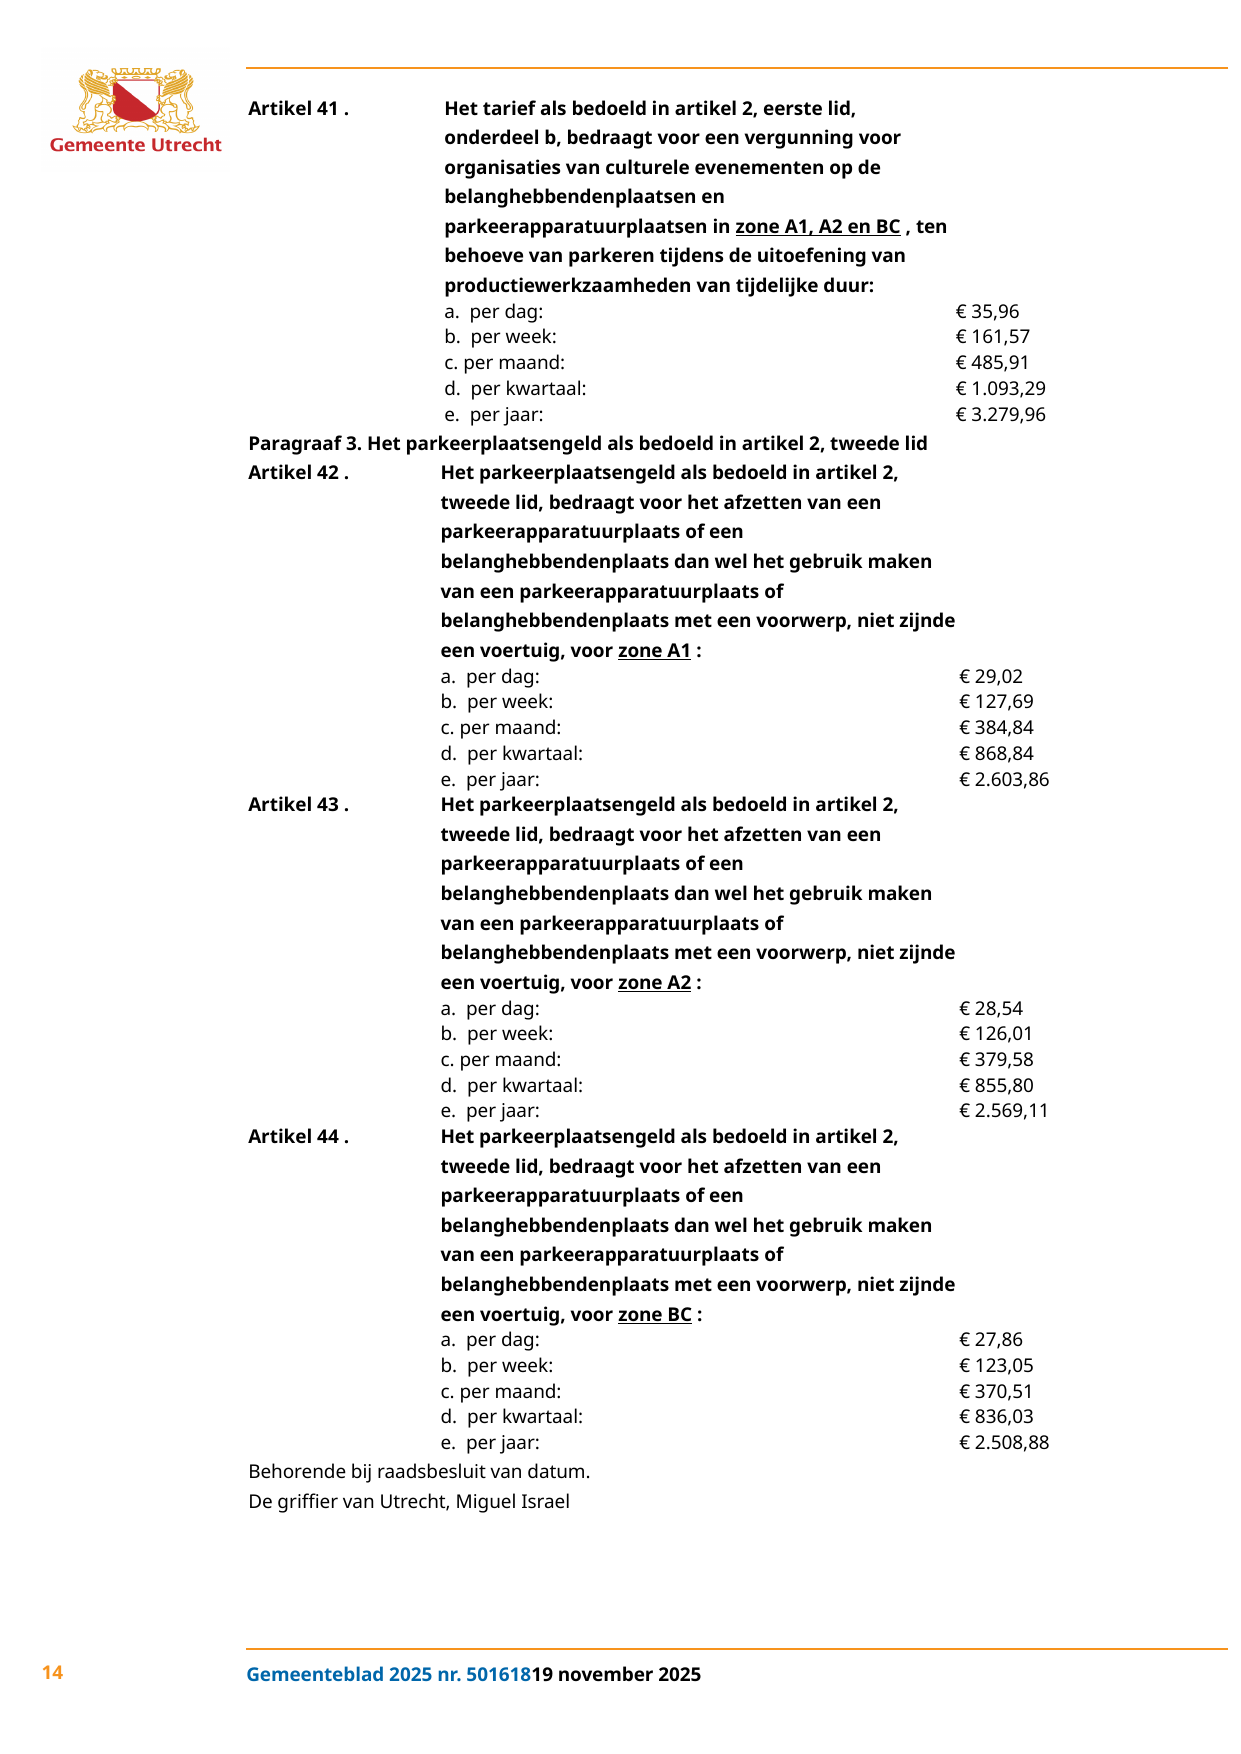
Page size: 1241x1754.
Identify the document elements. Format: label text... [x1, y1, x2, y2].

table_cell € 485,91 [956, 350, 1152, 375]
table_cell [248, 766, 440, 791]
table_cell c. per maand: [440, 1378, 959, 1404]
table_cell b. per week: [440, 1352, 959, 1378]
table_cell c. per maand: [444, 350, 956, 375]
table_cell € 127,69 [959, 689, 1152, 714]
table_cell Het tarief als bedoeld in artikel 2, eerste lid, onderdeel b, bedraagt voor een vergunning voor organisaties van culturele evenementen op de belanghebbendenplaatsen en parkeerapparatuurplaatsen in zone A1, A2 en BC , ten behoeve van parkeren tijdens de uitoefening van productiewerkzaamheden van tijdelijke duur: [444, 95, 956, 298]
text Paragraaf 3. Het parkeerplaatsengeld als bedoeld in artikel 2, tweede lid [248, 430, 1152, 456]
table_cell [248, 350, 444, 375]
table_cell [248, 375, 444, 401]
table_cell b. per week: [440, 1020, 959, 1046]
table_cell [956, 95, 1152, 298]
table_cell [248, 740, 440, 766]
table_cell [959, 1123, 1152, 1327]
text Behorende bij raadsbesluit van datum. [248, 1458, 1152, 1484]
table_cell [248, 1046, 440, 1072]
table_cell d. per kwartaal: [440, 1072, 959, 1098]
table_cell c. per maand: [440, 714, 959, 740]
table_cell € 1.093,29 [956, 375, 1152, 401]
table_cell Artikel 44 . [248, 1123, 440, 1327]
table_cell € 126,01 [959, 1020, 1152, 1046]
table_cell [248, 1327, 440, 1352]
table_cell € 2.569,11 [959, 1098, 1152, 1123]
table_cell e. per jaar: [444, 401, 956, 427]
table_cell Artikel 41 . [248, 95, 444, 298]
table_cell e. per jaar: [440, 1430, 959, 1455]
table_cell [248, 689, 440, 714]
table_header Artikel 42 . [248, 460, 440, 663]
table_cell € 27,86 [959, 1327, 1152, 1352]
table_cell [248, 1352, 440, 1378]
table_cell Het parkeerplaatsengeld als bedoeld in artikel 2, tweede lid, bedraagt voor het afzetten van een parkeerapparatuurplaats of een belanghebbendenplaats dan wel het gebruik maken van een parkeerapparatuurplaats of belanghebbendenplaats met een voorwerp, niet zijnde een voertuig, voor zone BC : [440, 1123, 959, 1327]
table_cell € 3.279,96 [956, 401, 1152, 427]
table_cell € 868,84 [959, 740, 1152, 766]
table_cell [248, 298, 444, 324]
table_cell d. per kwartaal: [444, 375, 956, 401]
table_cell [248, 1098, 440, 1123]
picture [41, 47, 231, 172]
table_cell [248, 663, 440, 688]
table_cell [248, 1430, 440, 1455]
table_header Het parkeerplaatsengeld als bedoeld in artikel 2, tweede lid, bedraagt voor het afzetten van een parkeerapparatuurplaats of een belanghebbendenplaats dan wel het gebruik maken van een parkeerapparatuurplaats of belanghebbendenplaats met een voorwerp, niet zijnde een voertuig, voor zone A1 : [440, 460, 959, 663]
table_cell Artikel 43 . [248, 791, 440, 995]
table_cell € 123,05 [959, 1352, 1152, 1378]
table_cell [248, 1020, 440, 1046]
table_cell € 379,58 [959, 1046, 1152, 1072]
table_cell b. per week: [440, 689, 959, 714]
table_cell a. per dag: [440, 995, 959, 1020]
table_header [959, 460, 1152, 663]
table_cell d. per kwartaal: [440, 740, 959, 766]
table_cell a. per dag: [440, 663, 959, 688]
table_cell [248, 1072, 440, 1098]
table_cell d. per kwartaal: [440, 1404, 959, 1429]
text De griffier van Utrecht, Miguel Israel [248, 1488, 1152, 1514]
table_cell € 855,80 [959, 1072, 1152, 1098]
table_cell [248, 714, 440, 740]
table_cell [248, 324, 444, 349]
table_cell € 370,51 [959, 1378, 1152, 1404]
table_cell € 161,57 [956, 324, 1152, 349]
table_cell a. per dag: [440, 1327, 959, 1352]
table_cell € 29,02 [959, 663, 1152, 688]
table_cell [248, 401, 444, 427]
table_cell [248, 1378, 440, 1404]
table_cell € 384,84 [959, 714, 1152, 740]
table_cell [959, 791, 1152, 995]
table_cell e. per jaar: [440, 766, 959, 791]
table_cell Het parkeerplaatsengeld als bedoeld in artikel 2, tweede lid, bedraagt voor het afzetten van een parkeerapparatuurplaats of een belanghebbendenplaats dan wel het gebruik maken van een parkeerapparatuurplaats of belanghebbendenplaats met een voorwerp, niet zijnde een voertuig, voor zone A2 : [440, 791, 959, 995]
table_cell a. per dag: [444, 298, 956, 324]
table_cell b. per week: [444, 324, 956, 349]
table_cell [248, 995, 440, 1020]
table_cell [248, 1404, 440, 1429]
table_cell e. per jaar: [440, 1098, 959, 1123]
table_cell € 28,54 [959, 995, 1152, 1020]
table_cell c. per maand: [440, 1046, 959, 1072]
table_cell € 836,03 [959, 1404, 1152, 1429]
table_cell € 2.603,86 [959, 766, 1152, 791]
table_cell € 2.508,88 [959, 1430, 1152, 1455]
table_cell € 35,96 [956, 298, 1152, 324]
